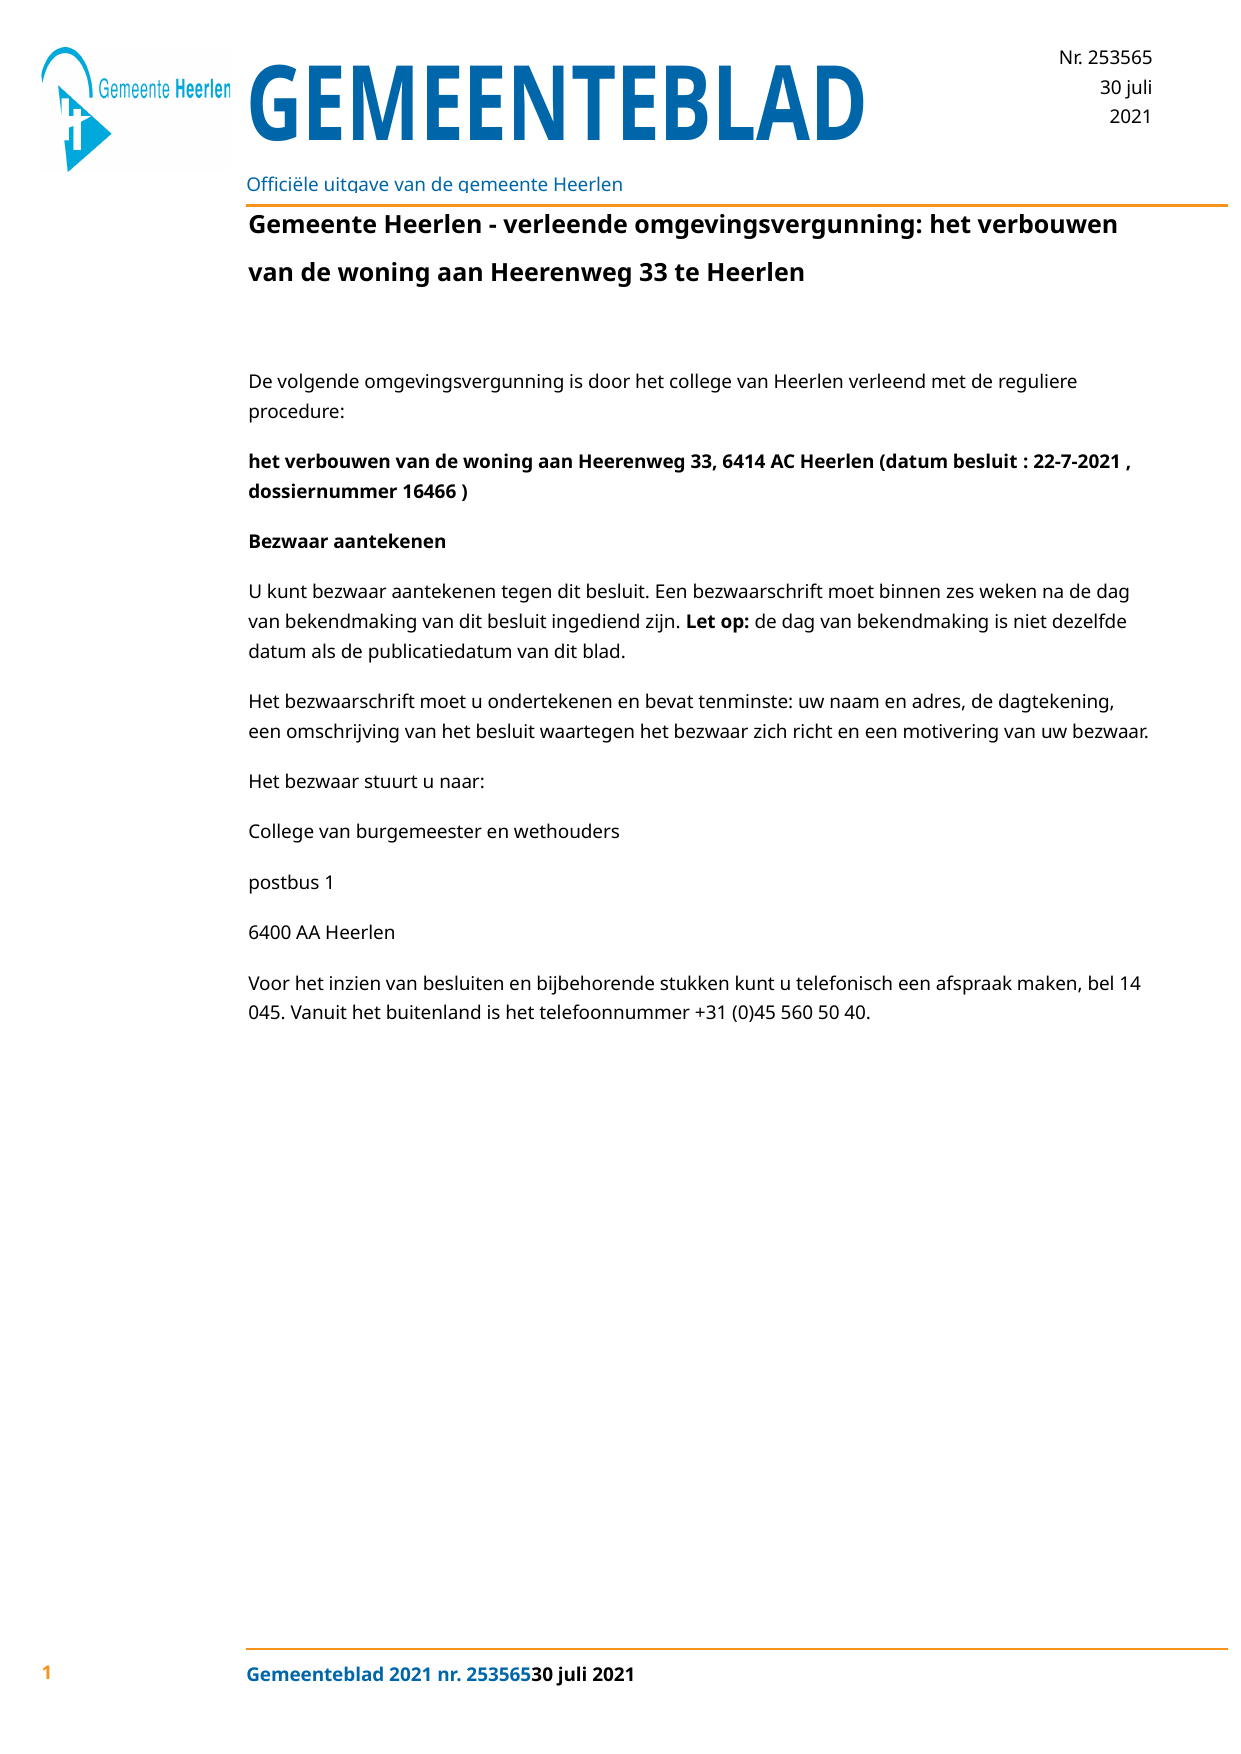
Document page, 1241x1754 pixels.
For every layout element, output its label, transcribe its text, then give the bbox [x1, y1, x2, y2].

text U kunt bezwaar aantekenen tegen dit besluit. Een bezwaarschrift moet binnen zes weken na de dag van bekendmaking van dit besluit ingediend zijn. Let op: de dag van bekendmaking is niet dezelfde datum als de publicatiedatum van dit blad. [248, 579, 1152, 664]
text Het bezwaarschrift moet u ondertekenen en bevat tenminste: uw naam en adres, de dagtekening, een omschrijving van het besluit waartegen het bezwaar zich richt en een motivering van uw bezwaar. [248, 688, 1152, 744]
text postbus 1 [248, 869, 1152, 895]
text Voor het inzien van besluiten en bijbehorende stukken kunt u telefonisch een afspraak maken, bel 14 045. Vanuit het buitenland is het telefoonnummer +31 (0)45 560 50 40. [248, 970, 1152, 1025]
text Bezwaar aantekenen [248, 528, 1152, 554]
text Gemeente Heerlen - verleende omgevingsvergunning: het verbouwen van de woning aan Heerenweg 33 te Heerlen [248, 207, 1152, 288]
picture [41, 47, 59, 70]
text De volgende omgevingsvergunning is door het college van Heerlen verleend met de reguliere procedure: [248, 368, 1152, 424]
text het verbouwen van de woning aan Heerenweg 33, 6414 AC Heerlen (datum besluit : 22-7-2021 , dossiernummer 16466 ) [248, 448, 1152, 504]
text College van burgemeester en wethouders [248, 819, 1152, 844]
text Het bezwaar stuurt u naar: [248, 768, 1152, 794]
picture [41, 47, 231, 172]
text 6400 AA Heerlen [248, 919, 1152, 945]
